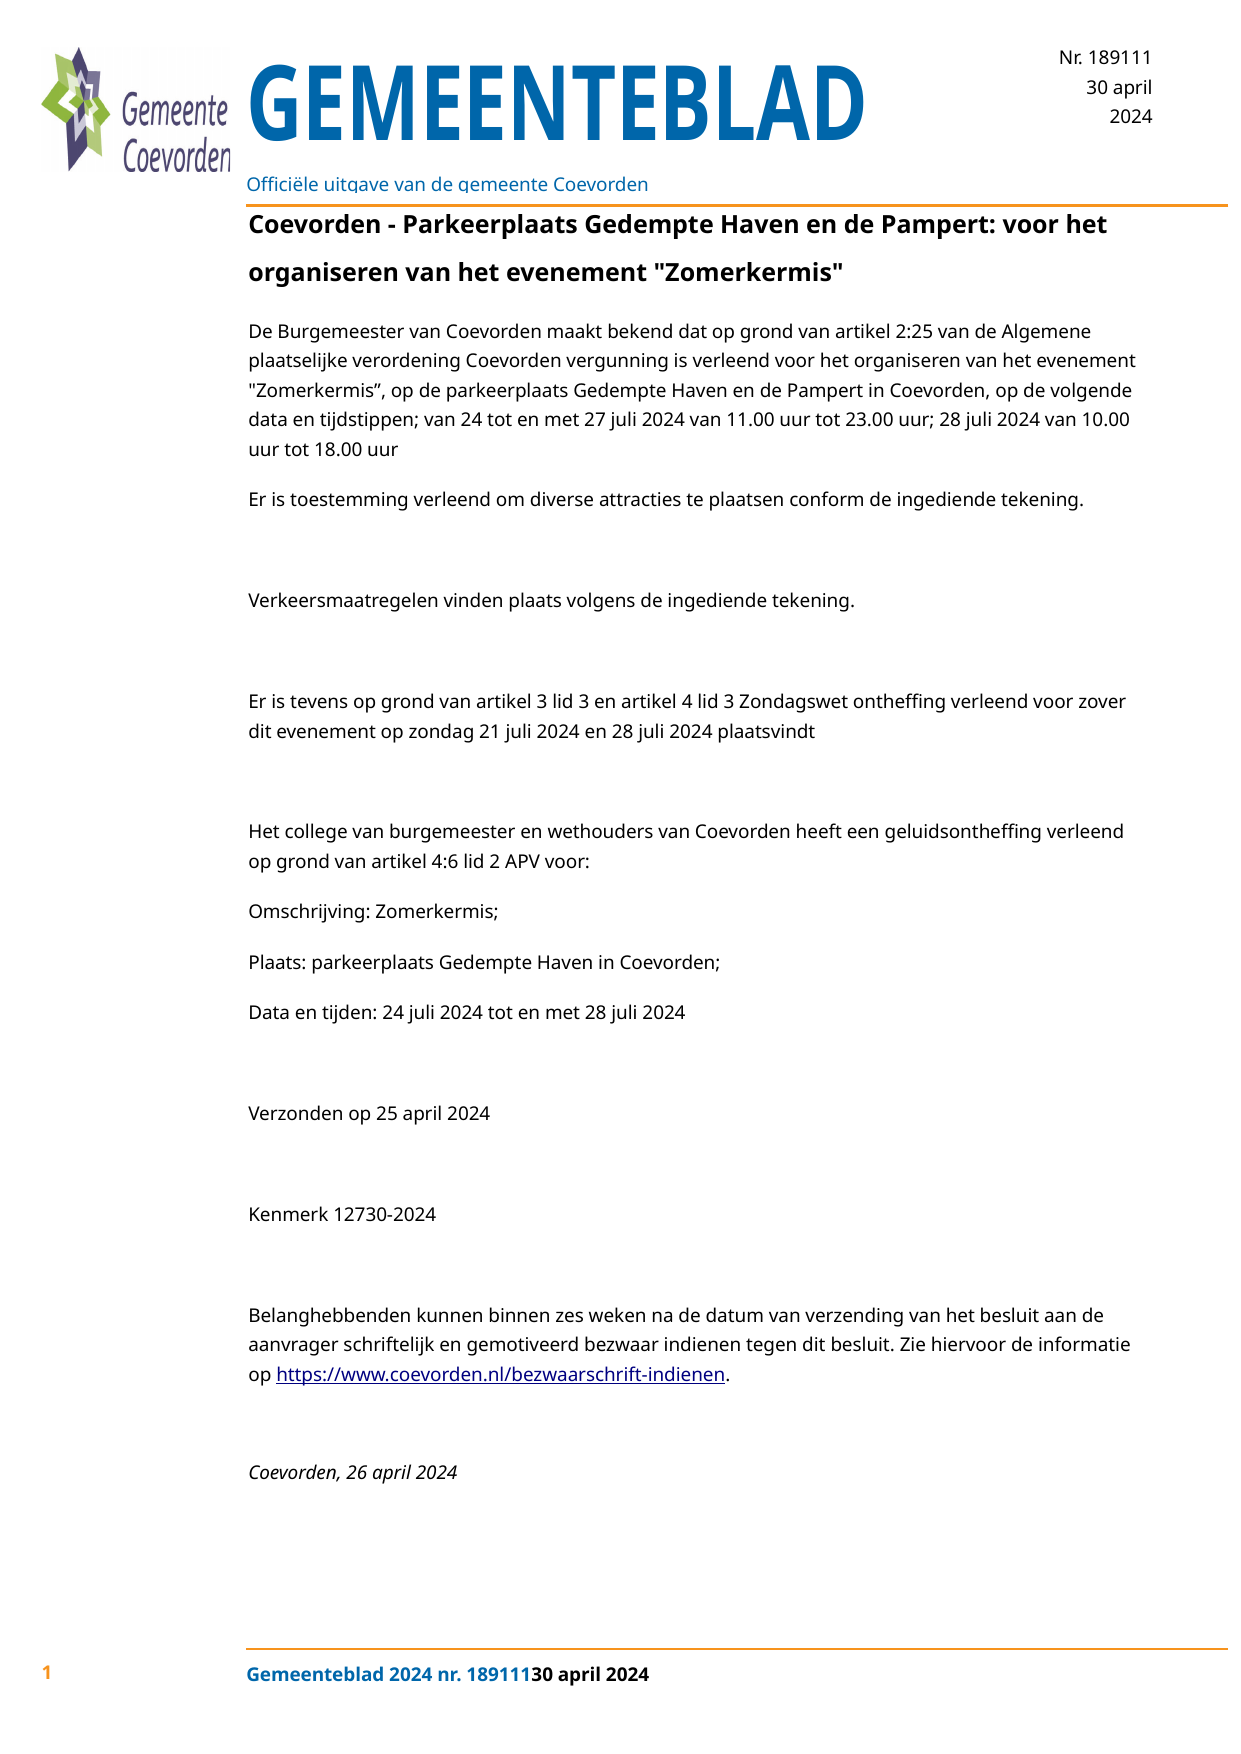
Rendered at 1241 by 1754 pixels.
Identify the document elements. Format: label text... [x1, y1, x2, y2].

text Coevorden - Parkeerplaats Gedempte Haven en de Pampert: voor het organiseren van het evenement "Zomerkermis" [248, 207, 1152, 288]
text Coevorden, 26 april 2024 [248, 1459, 1152, 1485]
text Belanghebbenden kunnen binnen zes weken na de datum van verzending van het besluit aan de aanvrager schriftelijk en gemotiveerd bezwaar indienen tegen dit besluit. Zie hiervoor de informatie op https://www.coevorden.nl/bezwaarschrift-indienen. [248, 1302, 1152, 1387]
text Er is tevens op grond van artikel 3 lid 3 en artikel 4 lid 3 Zondagswet ontheffing verleend voor zover dit evenement op zondag 21 juli 2024 en 28 juli 2024 plaatsvindt [248, 688, 1152, 744]
text Omschrijving: Zomerkermis; [248, 899, 1152, 924]
text Plaats: parkeerplaats Gedempte Haven in Coevorden; [248, 949, 1152, 975]
text Verkeersmaatregelen vinden plaats volgens de ingediende tekening. [248, 587, 1152, 613]
text Het college van burgemeester en wethouders van Coevorden heeft een geluidsontheffing verleend op grond van artikel 4:6 lid 2 APV voor: [248, 819, 1152, 874]
text Er is toestemming verleend om diverse attracties te plaatsen conform de ingediende tekening. [248, 487, 1152, 512]
text Kenmerk 12730-2024 [248, 1201, 1152, 1227]
text De Burgemeester van Coevorden maakt bekend dat op grond van artikel 2:25 van de Algemene plaatselijke verordening Coevorden vergunning is verleend voor het organiseren van het evenement "Zomerkermis”, op de parkeerplaats Gedempte Haven en de Pampert in Coevorden, op de volgende data en tijdstippen; van 24 tot en met 27 juli 2024 van 11.00 uur tot 23.00 uur; 28 juli 2024 van 10.00 uur tot 18.00 uur [248, 318, 1152, 462]
text Data en tijden: 24 juli 2024 tot en met 28 juli 2024 [248, 999, 1152, 1025]
picture [41, 47, 231, 172]
text Verzonden op 25 april 2024 [248, 1100, 1152, 1126]
